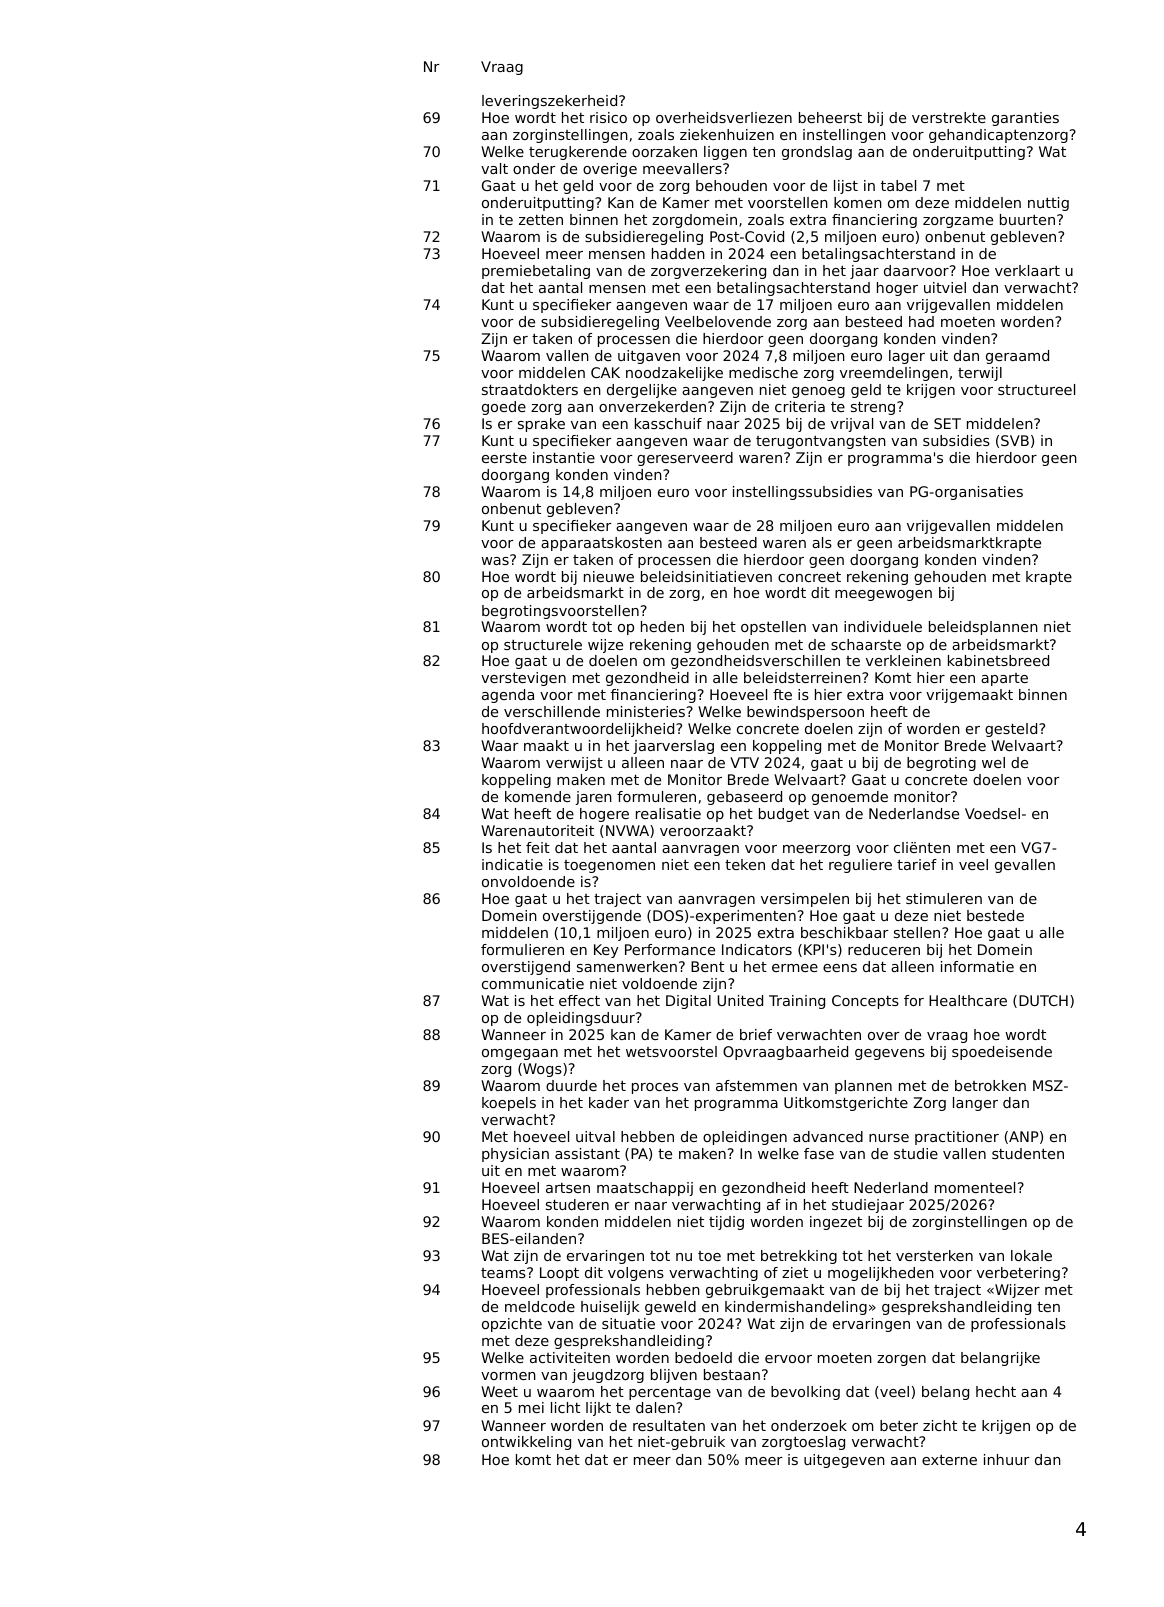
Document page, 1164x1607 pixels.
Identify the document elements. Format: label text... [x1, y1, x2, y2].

table_cell 88 [422, 1027, 475, 1078]
table_cell Gaat u het geld voor de zorg behouden voor de lijst in tabel 7 met onderuitputting? Kan de Kamer met voorstellen komen om deze middelen nuttig in te zetten binnen het zorgdomein, zoals extra financiering zorgzame buurten? [475, 178, 1087, 229]
table_cell Hoeveel artsen maatschappij en gezondheid heeft Nederland momenteel? Hoeveel studeren er naar verwachting af in het studiejaar 2025/2026? [475, 1180, 1087, 1214]
table_cell Hoe gaat u de doelen om gezondheidsverschillen te verkleinen kabinetsbreed verstevigen met gezondheid in alle beleidsterreinen? Komt hier een aparte agenda voor met financiering? Hoeveel fte is hier extra voor vrijgemaakt binnen de verschillende ministeries? Welke bewindspersoon heeft de hoofdverantwoordelijkheid? Welke concrete doelen zijn of worden er gesteld? [475, 653, 1087, 738]
table_cell Hoe gaat u het traject van aanvragen versimpelen bij het stimuleren van de Domein overstĳgende (DOS)-experimenten? Hoe gaat u deze niet bestede middelen (10,1 miljoen euro) in 2025 extra beschikbaar stellen? Hoe gaat u alle formulieren en Key Performance Indicators (KPI's) reduceren bij het Domein overstijgend samenwerken? Bent u het ermee eens dat alleen informatie en communicatie niet voldoende zijn? [475, 891, 1087, 993]
table_cell Waarom duurde het proces van afstemmen van plannen met de betrokken MSZ-koepels in het kader van het programma Uitkomstgerichte Zorg langer dan verwacht? [475, 1078, 1087, 1129]
table_cell 90 [422, 1129, 475, 1180]
table_cell 94 [422, 1282, 475, 1349]
table_cell Wat is het effect van het Digital United Training Concepts for Healthcare (DUTCH) op de opleidingsduur? [475, 993, 1087, 1027]
table_cell Waarom is de subsidieregeling Post-Covid (2,5 miljoen euro) onbenut gebleven? [475, 229, 1087, 246]
table_cell Welke activiteiten worden bedoeld die ervoor moeten zorgen dat belangrijke vormen van jeugdzorg blijven bestaan? [475, 1350, 1087, 1383]
table_cell Hoeveel meer mensen hadden in 2024 een betalingsachterstand in de premiebetaling van de zorgverzekering dan in het jaar daarvoor? Hoe verklaart u dat het aantal mensen met een betalingsachterstand hoger uitviel dan verwacht? [475, 246, 1087, 297]
table_cell Waarom is 14,8 miljoen euro voor instellingssubsidies van PG-organisaties onbenut gebleven? [475, 484, 1087, 517]
table_cell 92 [422, 1214, 475, 1248]
table_cell 91 [422, 1180, 475, 1214]
table_cell Kunt u specifieker aangeven waar de terugontvangsten van subsidies (SVB) in eerste instantie voor gereserveerd waren? Zijn er programma's die hierdoor geen doorgang konden vinden? [475, 433, 1087, 483]
table_cell 74 [422, 297, 475, 348]
table_cell Kunt u specifieker aangeven waar de 17 miljoen euro aan vrijgevallen middelen voor de subsidieregeling Veelbelovende zorg aan besteed had moeten worden? Zijn er taken of processen die hierdoor geen doorgang konden vinden? [475, 297, 1087, 348]
table_cell Wat zijn de ervaringen tot nu toe met betrekking tot het versterken van lokale teams? Loopt dit volgens verwachting of ziet u mogelijkheden voor verbetering? [475, 1248, 1087, 1282]
table_cell Hoeveel professionals hebben gebruikgemaakt van de bij het traject «Wijzer met de meldcode huiselijk geweld en kindermishandeling» gesprekshandleiding ten opzichte van de situatie voor 2024? Wat zijn de ervaringen van de professionals met deze gesprekshandleiding? [475, 1282, 1087, 1349]
table_cell Weet u waarom het percentage van de bevolking dat (veel) belang hecht aan 4 en 5 mei licht lijkt te dalen? [475, 1384, 1087, 1417]
table_cell Wat heeft de hogere realisatie op het budget van de Nederlandse Voedsel- en Warenautoriteit (NVWA) veroorzaakt? [475, 806, 1087, 840]
table_cell 89 [422, 1078, 475, 1129]
table_cell Hoe komt het dat er meer dan 50% meer is uitgegeven aan externe inhuur dan [475, 1451, 1087, 1468]
table_cell Waarom wordt tot op heden bij het opstellen van individuele beleidsplannen niet op structurele wijze rekening gehouden met de schaarste op de arbeidsmarkt? [475, 619, 1087, 653]
table_cell Hoe wordt bij nieuwe beleidsinitiatieven concreet rekening gehouden met krapte op de arbeidsmarkt in de zorg, en hoe wordt dit meegewogen bij begrotingsvoorstellen? [475, 569, 1087, 619]
table_cell Hoe wordt het risico op overheidsverliezen beheerst bij de verstrekte garanties aan zorginstellingen, zoals ziekenhuizen en instellingen voor gehandicaptenzorg? [475, 110, 1087, 144]
table_cell Is het feit dat het aantal aanvragen voor meerzorg voor cliënten met een VG7-indicatie is toegenomen niet een teken dat het reguliere tarief in veel gevallen onvoldoende is? [475, 840, 1087, 891]
table_header Vraag [475, 59, 1087, 76]
table_cell 95 [422, 1350, 475, 1383]
table_cell Waarom konden middelen niet tijdig worden ingezet bij de zorginstellingen op de BES-eilanden? [475, 1214, 1087, 1248]
table_cell 75 [422, 348, 475, 416]
table_cell 71 [422, 178, 475, 229]
table_cell 73 [422, 246, 475, 297]
table_cell 69 [422, 110, 475, 144]
table_cell 76 [422, 416, 475, 433]
table_cell 96 [422, 1384, 475, 1417]
table_cell [422, 93, 475, 110]
table_cell Waar maakt u in het jaarverslag een koppeling met de Monitor Brede Welvaart? Waarom verwijst u alleen naar de VTV 2024, gaat u bij de begroting wel de koppeling maken met de Monitor Brede Welvaart? Gaat u concrete doelen voor de komende jaren formuleren, gebaseerd op genoemde monitor? [475, 738, 1087, 806]
table_cell 84 [422, 806, 475, 840]
table_cell 70 [422, 144, 475, 178]
table_cell [475, 76, 1087, 93]
table_cell 97 [422, 1418, 475, 1451]
table_cell 83 [422, 738, 475, 806]
table_cell 78 [422, 484, 475, 517]
table_cell Wanneer worden de resultaten van het onderzoek om beter zicht te krijgen op de ontwikkeling van het niet-gebruik van zorgtoeslag verwacht? [475, 1418, 1087, 1451]
table_cell 80 [422, 569, 475, 619]
table_cell Is er sprake van een kasschuif naar 2025 bij de vrijval van de SET middelen? [475, 416, 1087, 433]
table_cell 81 [422, 619, 475, 653]
table_cell 82 [422, 653, 475, 738]
table_cell Waarom vallen de uitgaven voor 2024 7,8 miljoen euro lager uit dan geraamd voor middelen CAK noodzakelijke medische zorg vreemdelingen, terwijl straatdokters en dergelijke aangeven niet genoeg geld te krijgen voor structureel goede zorg aan onverzekerden? Zijn de criteria te streng? [475, 348, 1087, 416]
table_cell 72 [422, 229, 475, 246]
table_cell Welke terugkerende oorzaken liggen ten grondslag aan de onderuitputting? Wat valt onder de overige meevallers? [475, 144, 1087, 178]
table_cell Wanneer in 2025 kan de Kamer de brief verwachten over de vraag hoe wordt omgegaan met het wetsvoorstel Opvraagbaarheid gegevens bij spoedeisende zorg (Wogs)? [475, 1027, 1087, 1078]
table_cell 86 [422, 891, 475, 993]
table_cell 77 [422, 433, 475, 483]
table_cell 93 [422, 1248, 475, 1282]
table_cell 85 [422, 840, 475, 891]
table_cell [422, 76, 475, 93]
table_cell Met hoeveel uitval hebben de opleidingen advanced nurse practitioner (ANP) en physician assistant (PA) te maken? In welke fase van de studie vallen studenten uit en met waarom? [475, 1129, 1087, 1180]
table_cell 98 [422, 1451, 475, 1468]
table_header Nr [422, 59, 475, 76]
table_cell 79 [422, 518, 475, 568]
table_cell leveringszekerheid? [475, 93, 1087, 110]
table_cell 87 [422, 993, 475, 1027]
table_cell Kunt u specifieker aangeven waar de 28 miljoen euro aan vrijgevallen middelen voor de apparaatskosten aan besteed waren als er geen arbeidsmarktkrapte was? Zijn er taken of processen die hierdoor geen doorgang konden vinden? [475, 518, 1087, 568]
